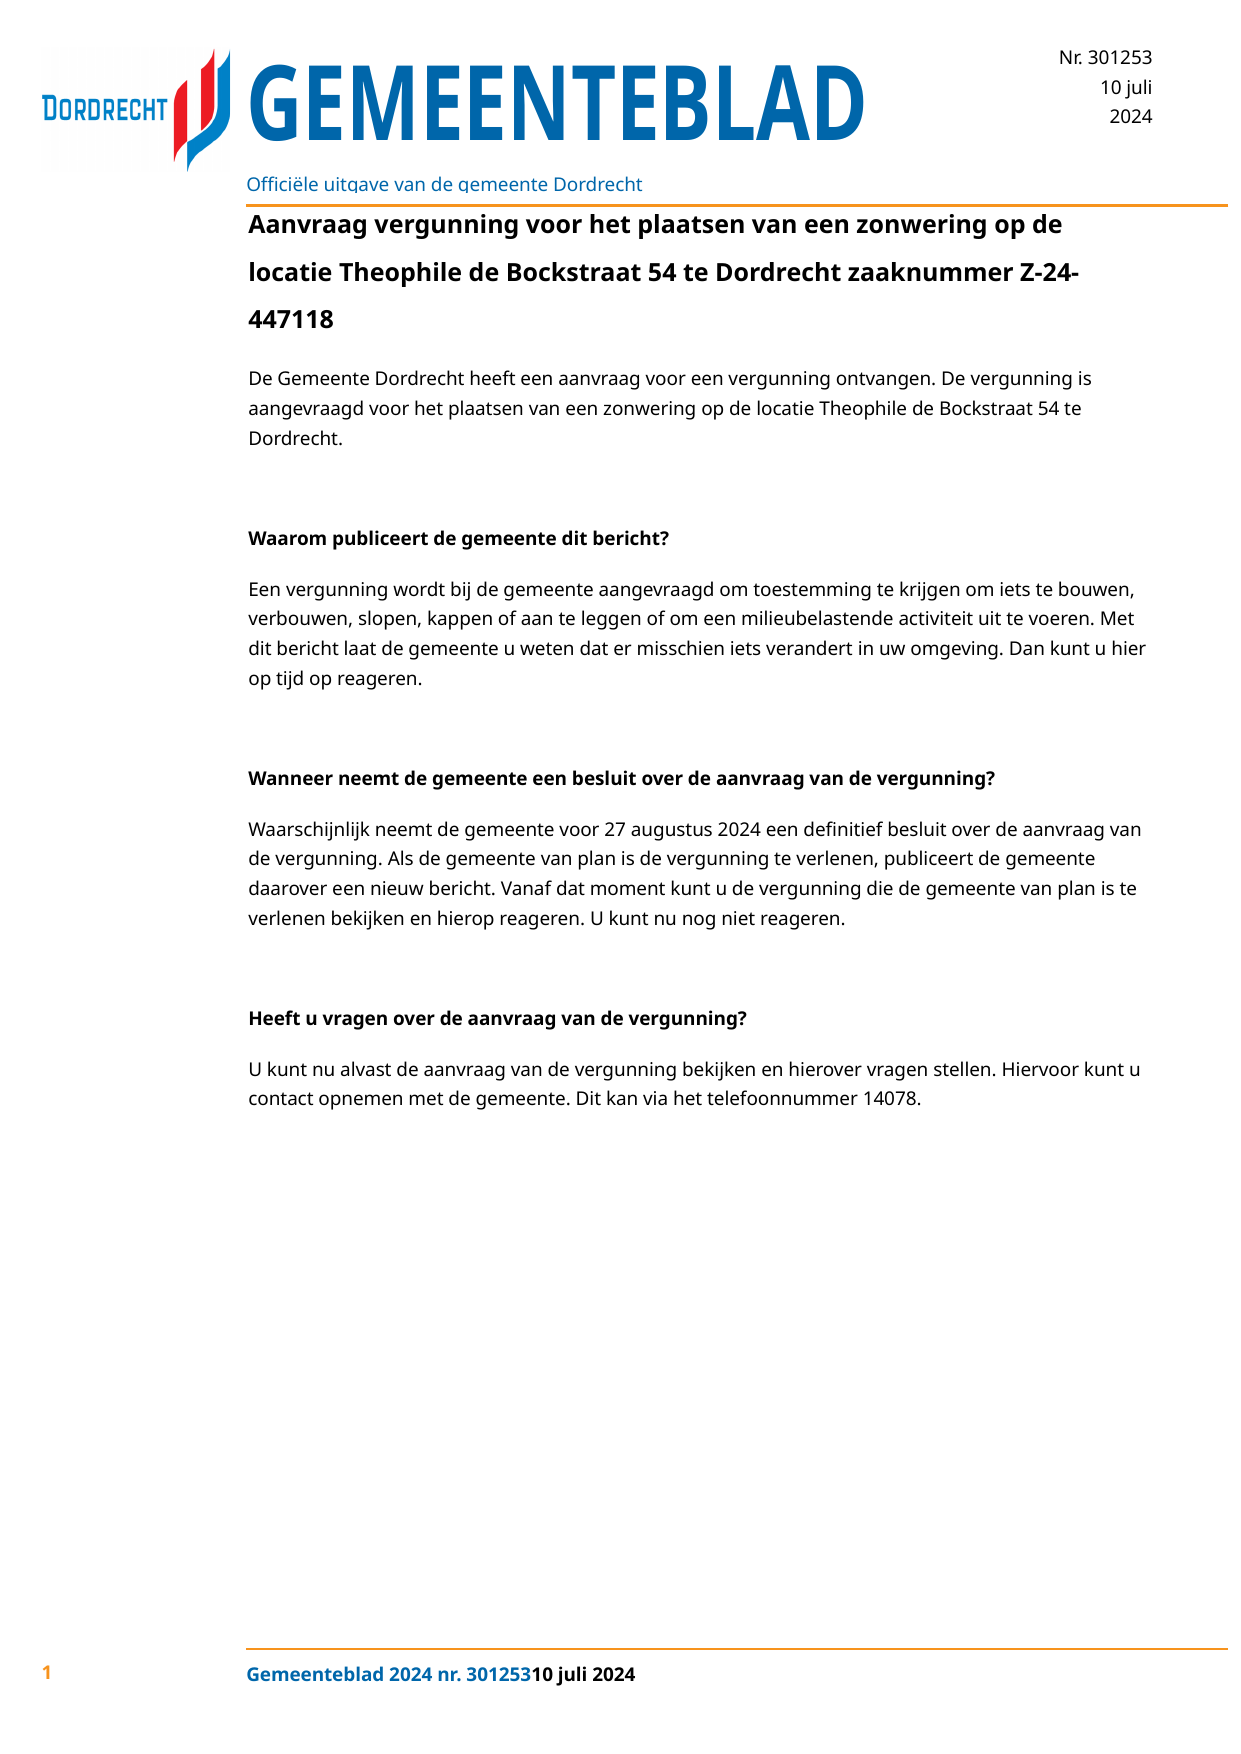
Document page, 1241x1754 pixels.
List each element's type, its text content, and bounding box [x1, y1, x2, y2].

text De Gemeente Dordrecht heeft een aanvraag voor een vergunning ontvangen. De vergunning is aangevraagd voor het plaatsen van een zonwering op de locatie Theophile de Bockstraat 54 te Dordrecht. [248, 366, 1152, 450]
text Waarschijnlijk neemt de gemeente voor 27 augustus 2024 een definitief besluit over de aanvraag van de vergunning. Als de gemeente van plan is de vergunning te verlenen, publiceert de gemeente daarover een nieuw bericht. Vanaf dat moment kunt u de vergunning die de gemeente van plan is te verlenen bekijken en hierop reageren. U kunt nu nog niet reageren. [248, 816, 1152, 930]
text Een vergunning wordt bij de gemeente aangevraagd om toestemming te krijgen om iets te bouwen, verbouwen, slopen, kappen of aan te leggen of om een milieubelastende activiteit uit te voeren. Met dit bericht laat de gemeente u weten dat er misschien iets verandert in uw omgeving. Dan kunt u hier op tijd op reageren. [248, 576, 1152, 690]
text Heeft u vragen over de aanvraag van de vergunning? [248, 1006, 1152, 1031]
text Wanneer neemt de gemeente een besluit over de aanvraag van de vergunning? [248, 766, 1152, 791]
text Aanvraag vergunning voor het plaatsen van een zonwering op de locatie Theophile de Bockstraat 54 te Dordrecht zaaknummer Z-24-447118 [248, 207, 1152, 336]
text Waarom publiceert de gemeente dit bericht? [248, 526, 1152, 551]
picture [41, 47, 231, 172]
text U kunt nu alvast de aanvraag van de vergunning bekijken en hierover vragen stellen. Hiervoor kunt u contact opnemen met de gemeente. Dit kan via het telefoonnummer 14078. [248, 1056, 1152, 1111]
